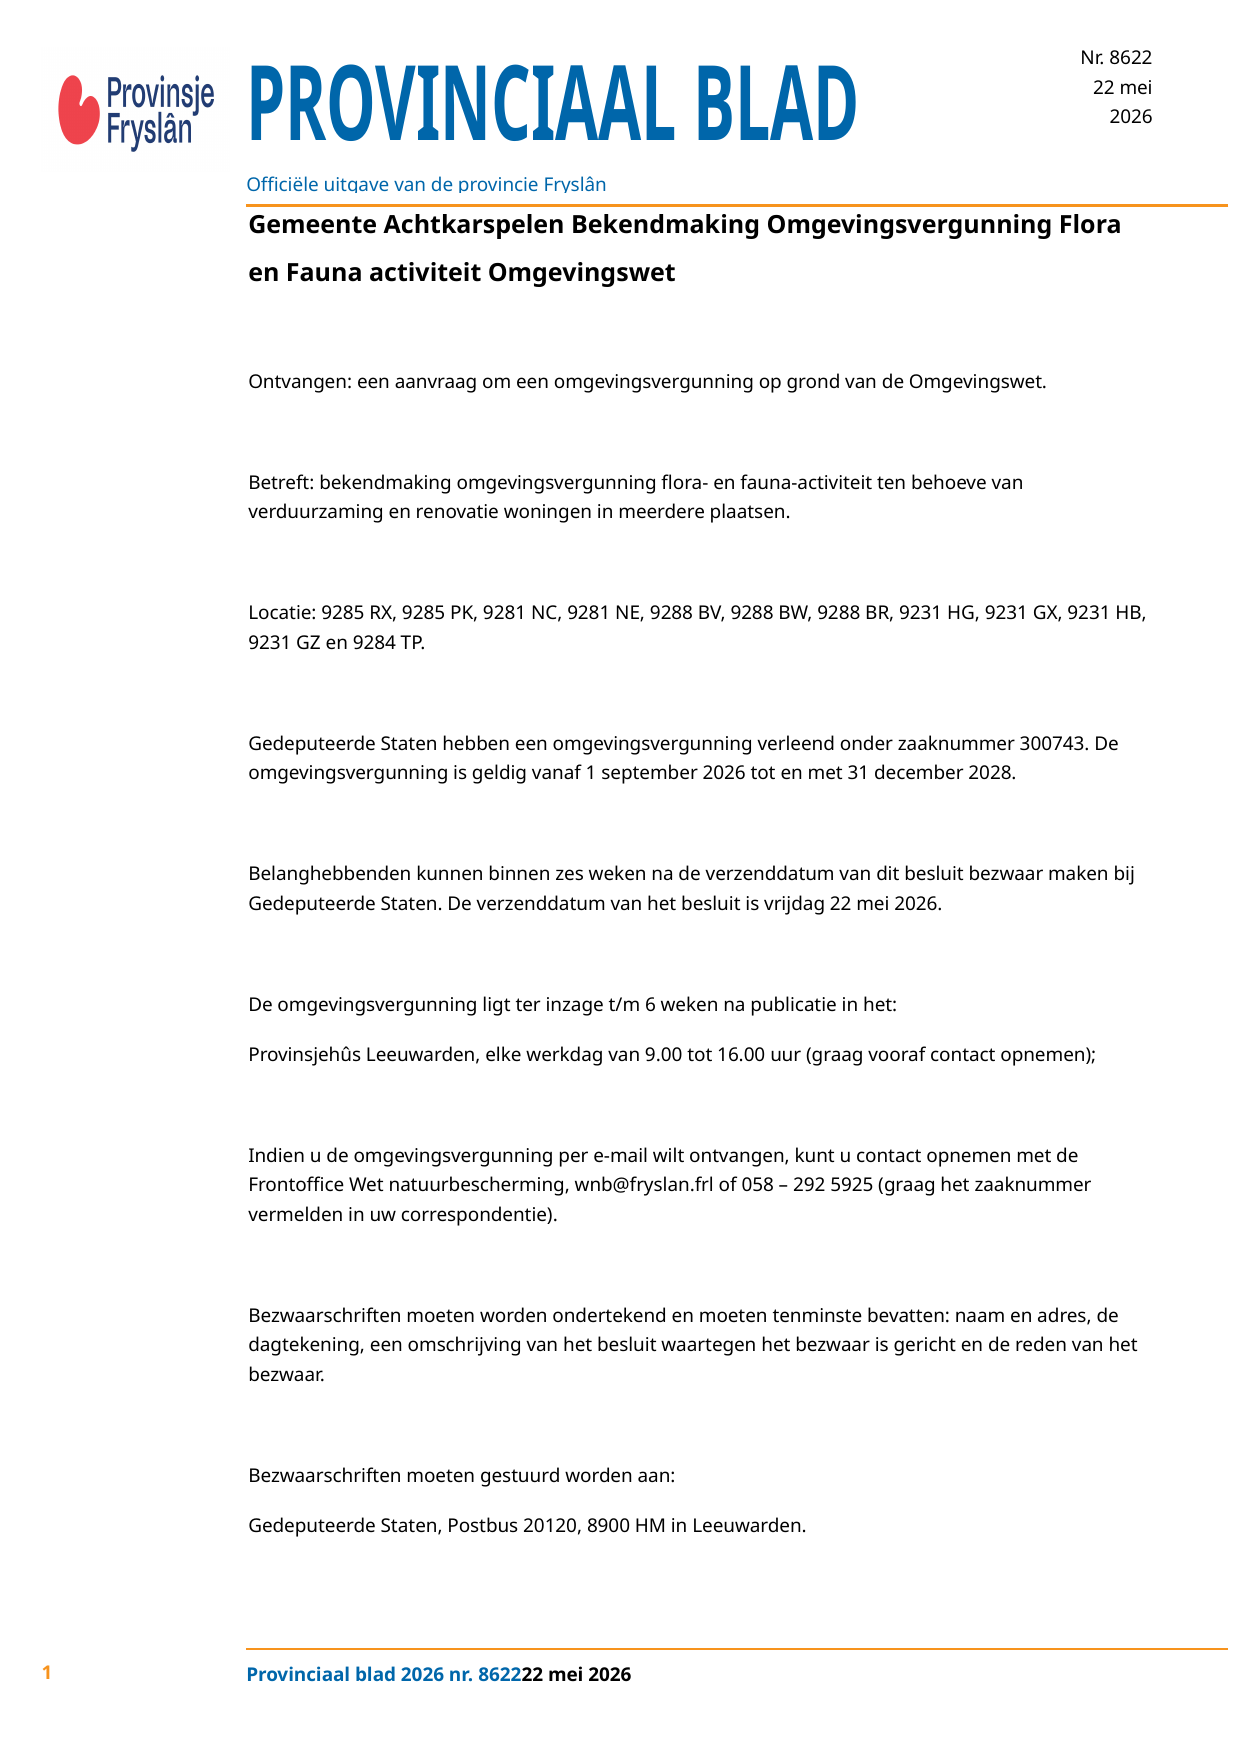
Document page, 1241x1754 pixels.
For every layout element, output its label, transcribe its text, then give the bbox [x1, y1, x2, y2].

text De omgevingsvergunning ligt ter inzage t/m 6 weken na publicatie in het: [248, 991, 1152, 1017]
text Indien u de omgevingsvergunning per e-mail wilt ontvangen, kunt u contact opnemen met de Frontoffice Wet natuurbescherming, wnb@fryslan.frl of 058 – 292 5925 (graag het zaaknummer vermelden in uw correspondentie). [248, 1142, 1152, 1227]
text Locatie: 9285 RX, 9285 PK, 9281 NC, 9281 NE, 9288 BV, 9288 BW, 9288 BR, 9231 HG, 9231 GX, 9231 HB, 9231 GZ en 9284 TP. [248, 599, 1152, 655]
text Provinsjehûs Leeuwarden, elke werkdag van 9.00 tot 16.00 uur (graag vooraf contact opnemen); [248, 1041, 1152, 1067]
text Betreft: bekendmaking omgevingsvergunning flora- en fauna-activiteit ten behoeve van verduurzaming en renovatie woningen in meerdere plaatsen. [248, 469, 1152, 524]
picture [41, 47, 231, 172]
text Belanghebbenden kunnen binnen zes weken na de verzenddatum van dit besluit bezwaar maken bij Gedeputeerde Staten. De verzenddatum van het besluit is vrijdag 22 mei 2026. [248, 860, 1152, 916]
text Gedeputeerde Staten, Postbus 20120, 8900 HM in Leeuwarden. [248, 1512, 1152, 1538]
text Bezwaarschriften moeten gestuurd worden aan: [248, 1462, 1152, 1488]
text Gedeputeerde Staten hebben een omgevingsvergunning verleend onder zaaknummer 300743. De omgevingsvergunning is geldig vanaf 1 september 2026 tot en met 31 december 2028. [248, 730, 1152, 785]
text Bezwaarschriften moeten worden ondertekend en moeten tenminste bevatten: naam en adres, de dagtekening, een omschrijving van het besluit waartegen het bezwaar is gericht en de reden van het bezwaar. [248, 1302, 1152, 1387]
text Ontvangen: een aanvraag om een omgevingsvergunning op grond van de Omgevingswet. [248, 368, 1152, 394]
text Gemeente Achtkarspelen Bekendmaking Omgevingsvergunning Flora en Fauna activiteit Omgevingswet [248, 207, 1152, 288]
